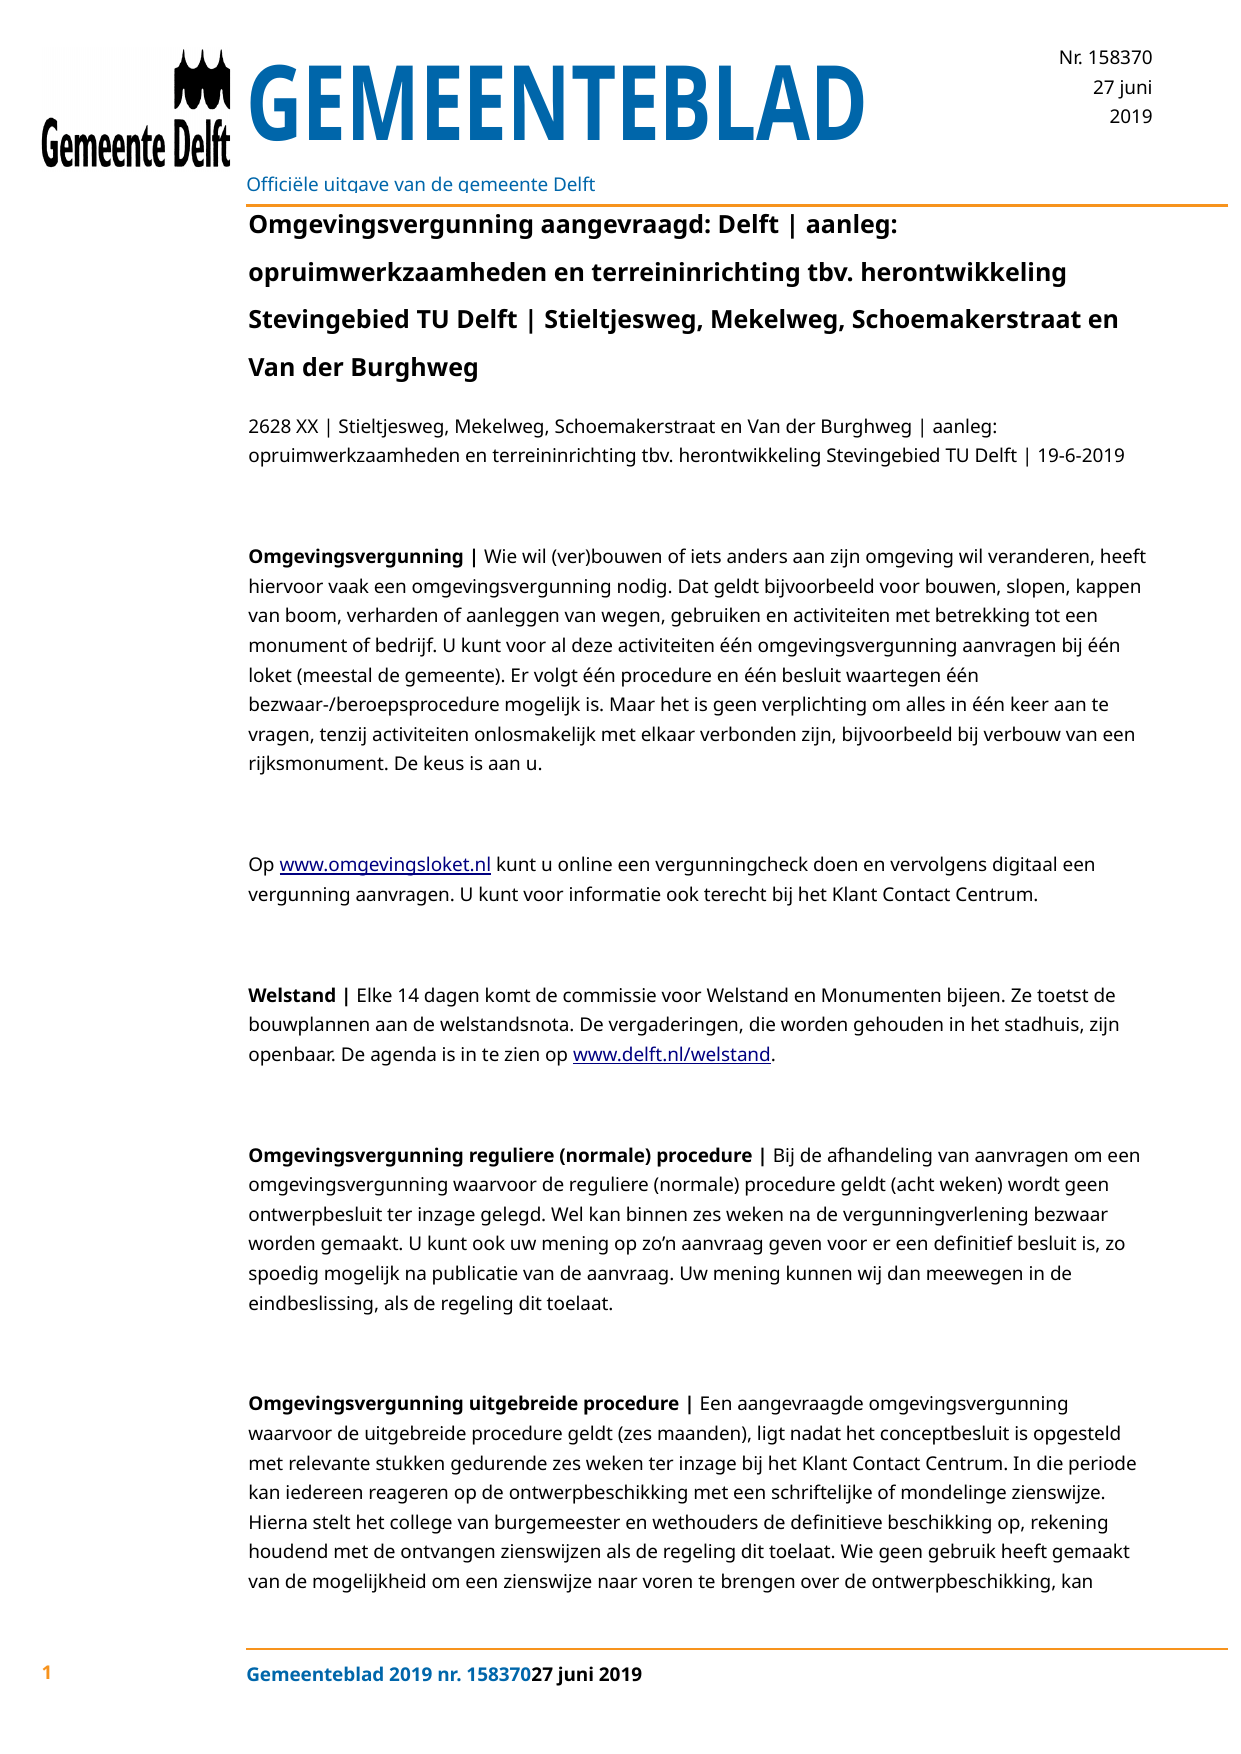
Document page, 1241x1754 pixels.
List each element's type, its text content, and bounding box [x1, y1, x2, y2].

text Omgevingsvergunning uitgebreide procedure | Een aangevraagde omgevingsvergunning waarvoor de uitgebreide procedure geldt (zes maanden), ligt nadat het conceptbesluit is opgesteld met relevante stukken gedurende zes weken ter inzage bij het Klant Contact Centrum. In die periode kan iedereen reageren op de ontwerpbeschikking met een schriftelijke of mondelinge zienswijze. Hierna stelt het college van burgemeester en wethouders de definitieve beschikking op, rekening houdend met de ontvangen zienswijzen als de regeling dit toelaat. Wie geen gebruik heeft gemaakt van de mogelijkheid om een zienswijze naar voren te brengen over de ontwerpbeschikking, kan [248, 1391, 1152, 1594]
picture [41, 47, 231, 172]
text Omgevingsvergunning aangevraagd: Delft | aanleg: opruimwerkzaamheden en terreininrichting tbv. herontwikkeling Stevingebied TU Delft | Stieltjesweg, Mekelweg, Schoemakerstraat en Van der Burghweg [248, 207, 1152, 384]
text Welstand | Elke 14 dagen komt de commissie voor Welstand en Monumenten bijeen. Ze toetst de bouwplannen aan de welstandsnota. De vergaderingen, die worden gehouden in het stadhuis, zijn openbaar. De agenda is in te zien op www.delft.nl/welstand. [248, 982, 1152, 1067]
text Omgevingsvergunning | Wie wil (ver)bouwen of iets anders aan zijn omgeving wil veranderen, heeft hiervoor vaak een omgevingsvergunning nodig. Dat geldt bijvoorbeeld voor bouwen, slopen, kappen van boom, verharden of aanleggen van wegen, gebruiken en activiteiten met betrekking tot een monument of bedrijf. U kunt voor al deze activiteiten één omgevingsvergunning aanvragen bij één loket (meestal de gemeente). Er volgt één procedure en één besluit waartegen één bezwaar-/beroepsprocedure mogelijk is. Maar het is geen verplichting om alles in één keer aan te vragen, tenzij activiteiten onlosmakelijk met elkaar verbonden zijn, bijvoorbeeld bij verbouw van een rijksmonument. De keus is aan u. [248, 543, 1152, 776]
text Op www.omgevingsloket.nl kunt u online een vergunningcheck doen en vervolgens digitaal een vergunning aanvragen. U kunt voor informatie ook terecht bij het Klant Contact Centrum. [248, 851, 1152, 907]
text Omgevingsvergunning reguliere (normale) procedure | Bij de afhandeling van aanvragen om een omgevingsvergunning waarvoor de reguliere (normale) procedure geldt (acht weken) wordt geen ontwerpbesluit ter inzage gelegd. Wel kan binnen zes weken na de vergunningverlening bezwaar worden gemaakt. U kunt ook uw mening op zo’n aanvraag geven voor er een definitief besluit is, zo spoedig mogelijk na publicatie van de aanvraag. Uw mening kunnen wij dan meewegen in de eindbeslissing, als de regeling dit toelaat. [248, 1142, 1152, 1316]
text 2628 XX | Stieltjesweg, Mekelweg, Schoemakerstraat en Van der Burghweg | aanleg: opruimwerkzaamheden en terreininrichting tbv. herontwikkeling Stevingebied TU Delft | 19-6-2019 [248, 413, 1152, 468]
